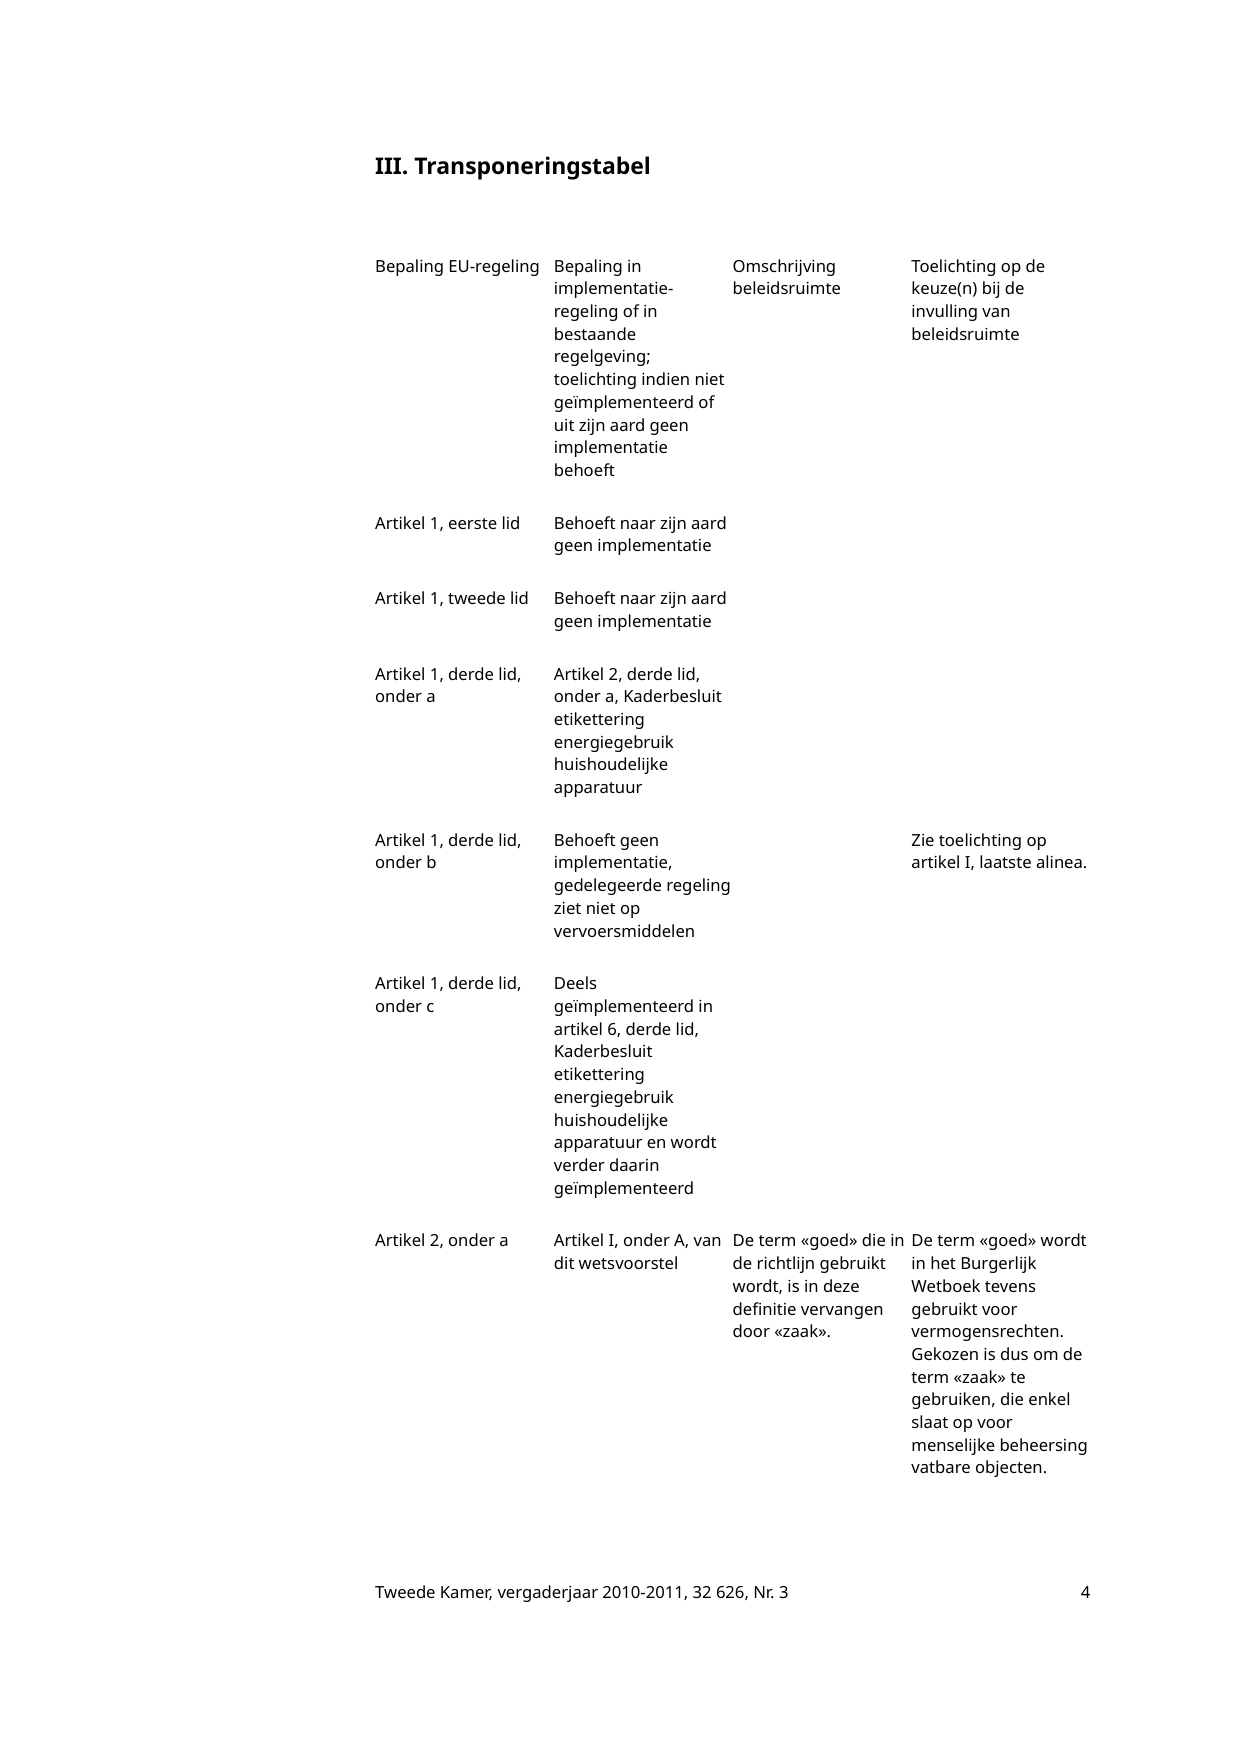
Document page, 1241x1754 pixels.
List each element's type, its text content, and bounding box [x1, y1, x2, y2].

table_header Bepaling in implementatie-regeling of in bestaande regelgeving; toelichting indien niet geïmplementeerd of uit zijn aard geen implementatie behoeft [554, 254, 732, 511]
table_cell [911, 587, 1090, 662]
subtitle III. Transponeringstabel [375, 150, 1090, 181]
table_cell Artikel 1, tweede lid [375, 587, 554, 662]
table_cell Artikel 1, derde lid, onder c [375, 972, 554, 1229]
table_cell [733, 587, 911, 662]
table_cell [911, 972, 1090, 1229]
table_cell [733, 972, 911, 1229]
table_header Toelichting op de keuze(n) bij de invulling van beleidsruimte [911, 254, 1090, 511]
table_cell De term «goed» die in de richtlijn gebruikt wordt, is in deze definitie vervangen door «zaak». [733, 1229, 911, 1509]
table_header Omschrijving beleidsruimte [733, 254, 911, 511]
table_cell Behoeft geen implementatie, gedelegeerde regeling ziet niet op vervoersmiddelen [554, 828, 732, 972]
table_cell Artikel 1, derde lid, onder a [375, 662, 554, 828]
table_cell De term «goed» wordt in het Burgerlijk Wetboek tevens gebruikt voor vermogensrechten. Gekozen is dus om de term «zaak» te gebruiken, die enkel slaat op voor menselijke beheersing vatbare objecten. [911, 1229, 1090, 1509]
table_cell Artikel I, onder A, van dit wetsvoorstel [554, 1229, 732, 1509]
table_cell Behoeft naar zijn aard geen implementatie [554, 587, 732, 662]
table_cell [733, 828, 911, 972]
table_cell Artikel 2, onder a [375, 1229, 554, 1509]
table_cell [911, 662, 1090, 828]
table_cell Artikel 2, derde lid, onder a, Kaderbesluit etikettering energiegebruik huishoudelijke apparatuur [554, 662, 732, 828]
table_cell [733, 662, 911, 828]
table_cell [733, 511, 911, 587]
table_header Bepaling EU-regeling [375, 254, 554, 511]
table_cell [911, 511, 1090, 587]
table_cell Artikel 1, derde lid, onder b [375, 828, 554, 972]
table_cell Zie toelichting op artikel I, laatste alinea. [911, 828, 1090, 972]
table_cell Deels geïmplementeerd in artikel 6, derde lid, Kaderbesluit etikettering energiegebruik huishoudelijke apparatuur en wordt verder daarin geïmplementeerd [554, 972, 732, 1229]
table_cell Behoeft naar zijn aard geen implementatie [554, 511, 732, 587]
table_cell Artikel 1, eerste lid [375, 511, 554, 587]
